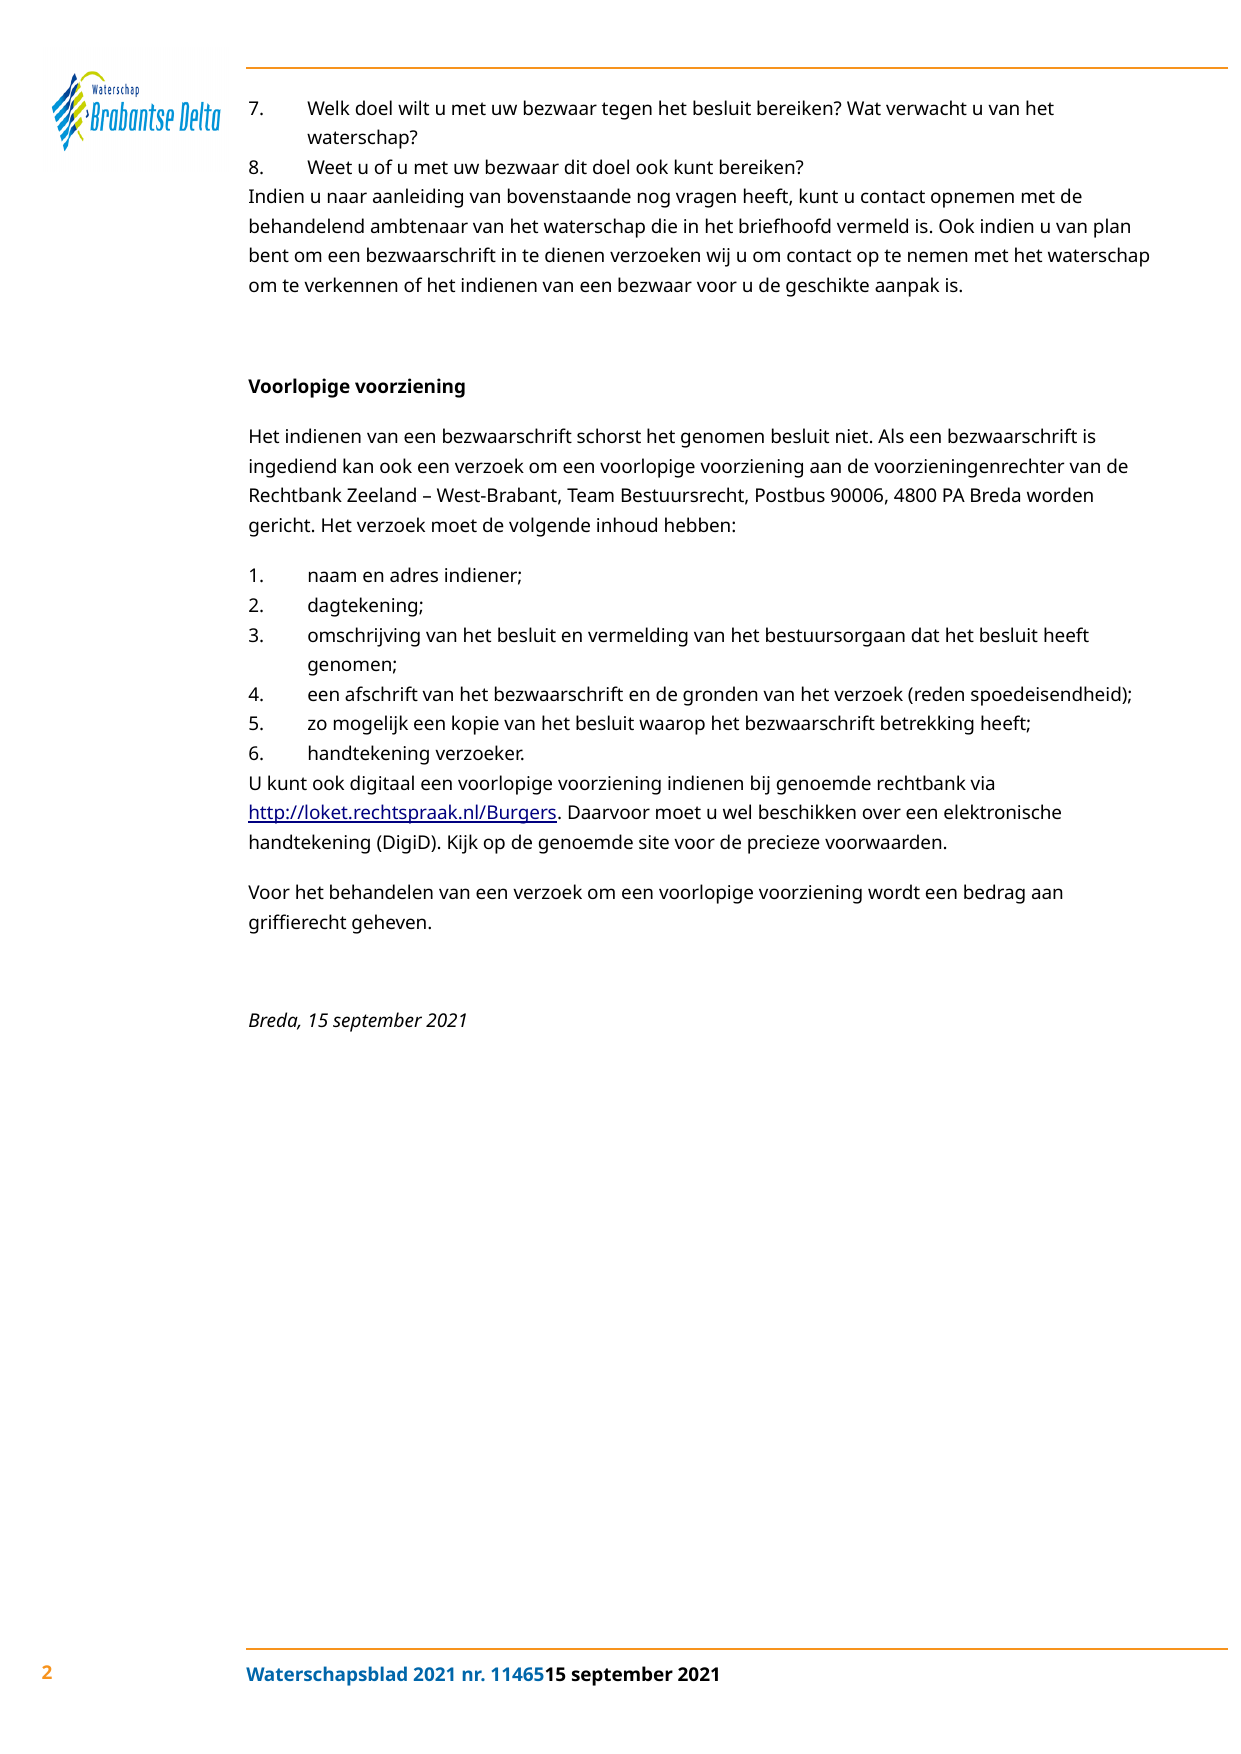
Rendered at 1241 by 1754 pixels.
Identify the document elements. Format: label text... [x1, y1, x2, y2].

list dagtekening; [248, 592, 1152, 618]
text Voorlopige voorziening [248, 373, 1152, 399]
text Voor het behandelen van een verzoek om een voorlopige voorziening wordt een bedrag aan griffierecht geheven. [248, 879, 1152, 935]
text Breda, 15 september 2021 [248, 1007, 1152, 1033]
list Welk doel wilt u met uw bezwaar tegen het besluit bereiken? Wat verwacht u van het waterschap? [248, 95, 1152, 150]
list omschrijving van het besluit en vermelding van het bestuursorgaan dat het besluit heeft genomen; [248, 622, 1152, 677]
list zo mogelijk een kopie van het besluit waarop het bezwaarschrift betrekking heeft; [248, 711, 1152, 736]
picture [41, 47, 231, 172]
list handtekening verzoeker. [248, 740, 1152, 766]
list Weet u of u met uw bezwaar dit doel ook kunt bereiken? [248, 154, 1152, 180]
text U kunt ook digitaal een voorlopige voorziening indienen bij genoemde rechtbank via http://loket.rechtspraak.nl/Burgers. Daarvoor moet u wel beschikken over een elektronische handtekening (DigiD). Kijk op de genoemde site voor de precieze voorwaarden. [248, 770, 1152, 855]
list naam en adres indiener; [248, 563, 1152, 588]
text Het indienen van een bezwaarschrift schorst het genomen besluit niet. Als een bezwaarschrift is ingediend kan ook een verzoek om een voorlopige voorziening aan de voorzieningenrechter van de Rechtbank Zeeland – West-Brabant, Team Bestuursrecht, Postbus 90006, 4800 PA Breda worden gericht. Het verzoek moet de volgende inhoud hebben: [248, 423, 1152, 538]
text Indien u naar aanleiding van bovenstaande nog vragen heeft, kunt u contact opnemen met de behandelend ambtenaar van het waterschap die in het briefhoofd vermeld is. Ook indien u van plan bent om een bezwaarschrift in te dienen verzoeken wij u om contact op te nemen met het waterschap om te verkennen of het indienen van een bezwaar voor u de geschikte aanpak is. [248, 183, 1152, 298]
list een afschrift van het bezwaarschrift en de gronden van het verzoek (reden spoedeisendheid); [248, 681, 1152, 707]
